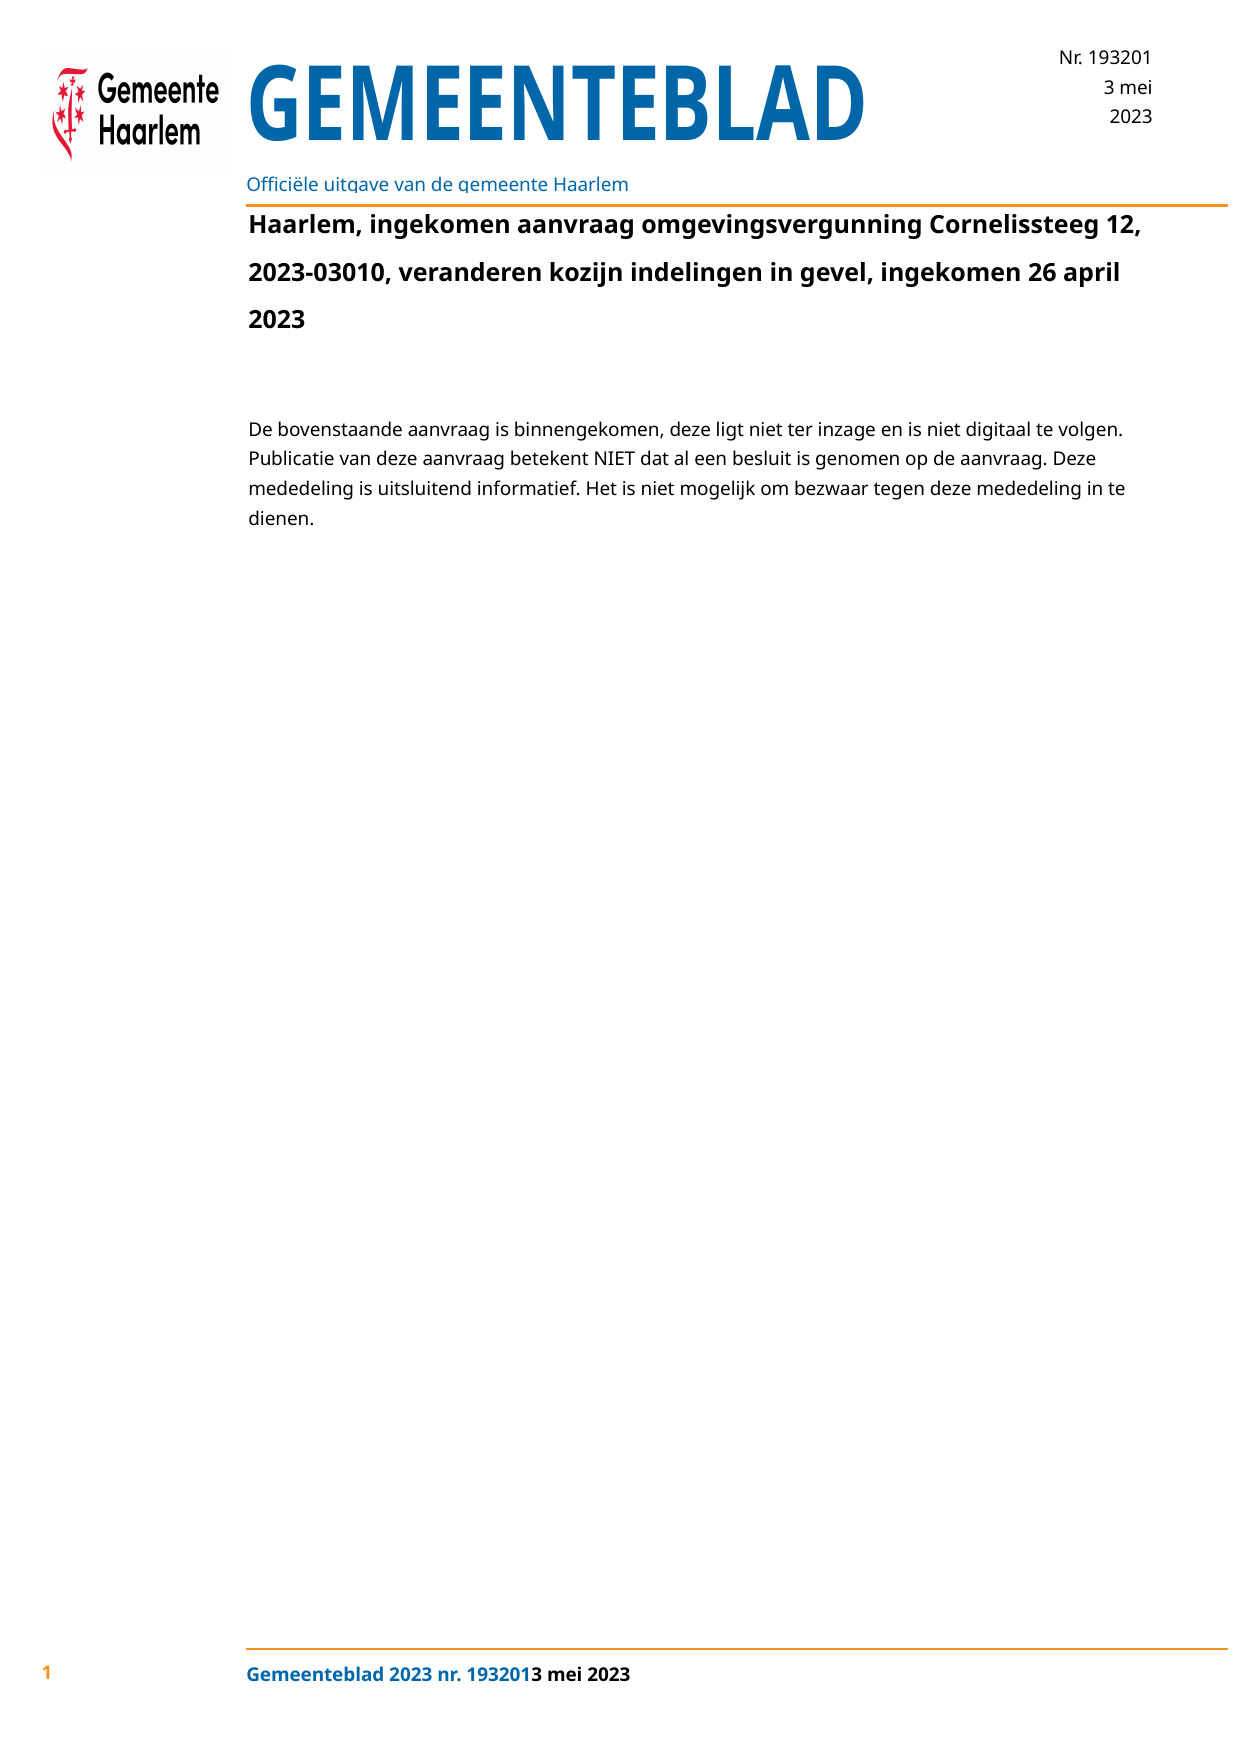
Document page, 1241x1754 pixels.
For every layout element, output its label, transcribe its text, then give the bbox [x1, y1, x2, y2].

text De bovenstaande aanvraag is binnengekomen, deze ligt niet ter inzage en is niet digitaal te volgen. Publicatie van deze aanvraag betekent NIET dat al een besluit is genomen op de aanvraag. Deze mededeling is uitsluitend informatief. Het is niet mogelijk om bezwaar tegen deze mededeling in te dienen. [248, 416, 1152, 530]
text Haarlem, ingekomen aanvraag omgevingsvergunning Cornelissteeg 12, 2023-03010, veranderen kozijn indelingen in gevel, ingekomen 26 april 2023 [248, 207, 1152, 336]
picture [41, 47, 231, 172]
